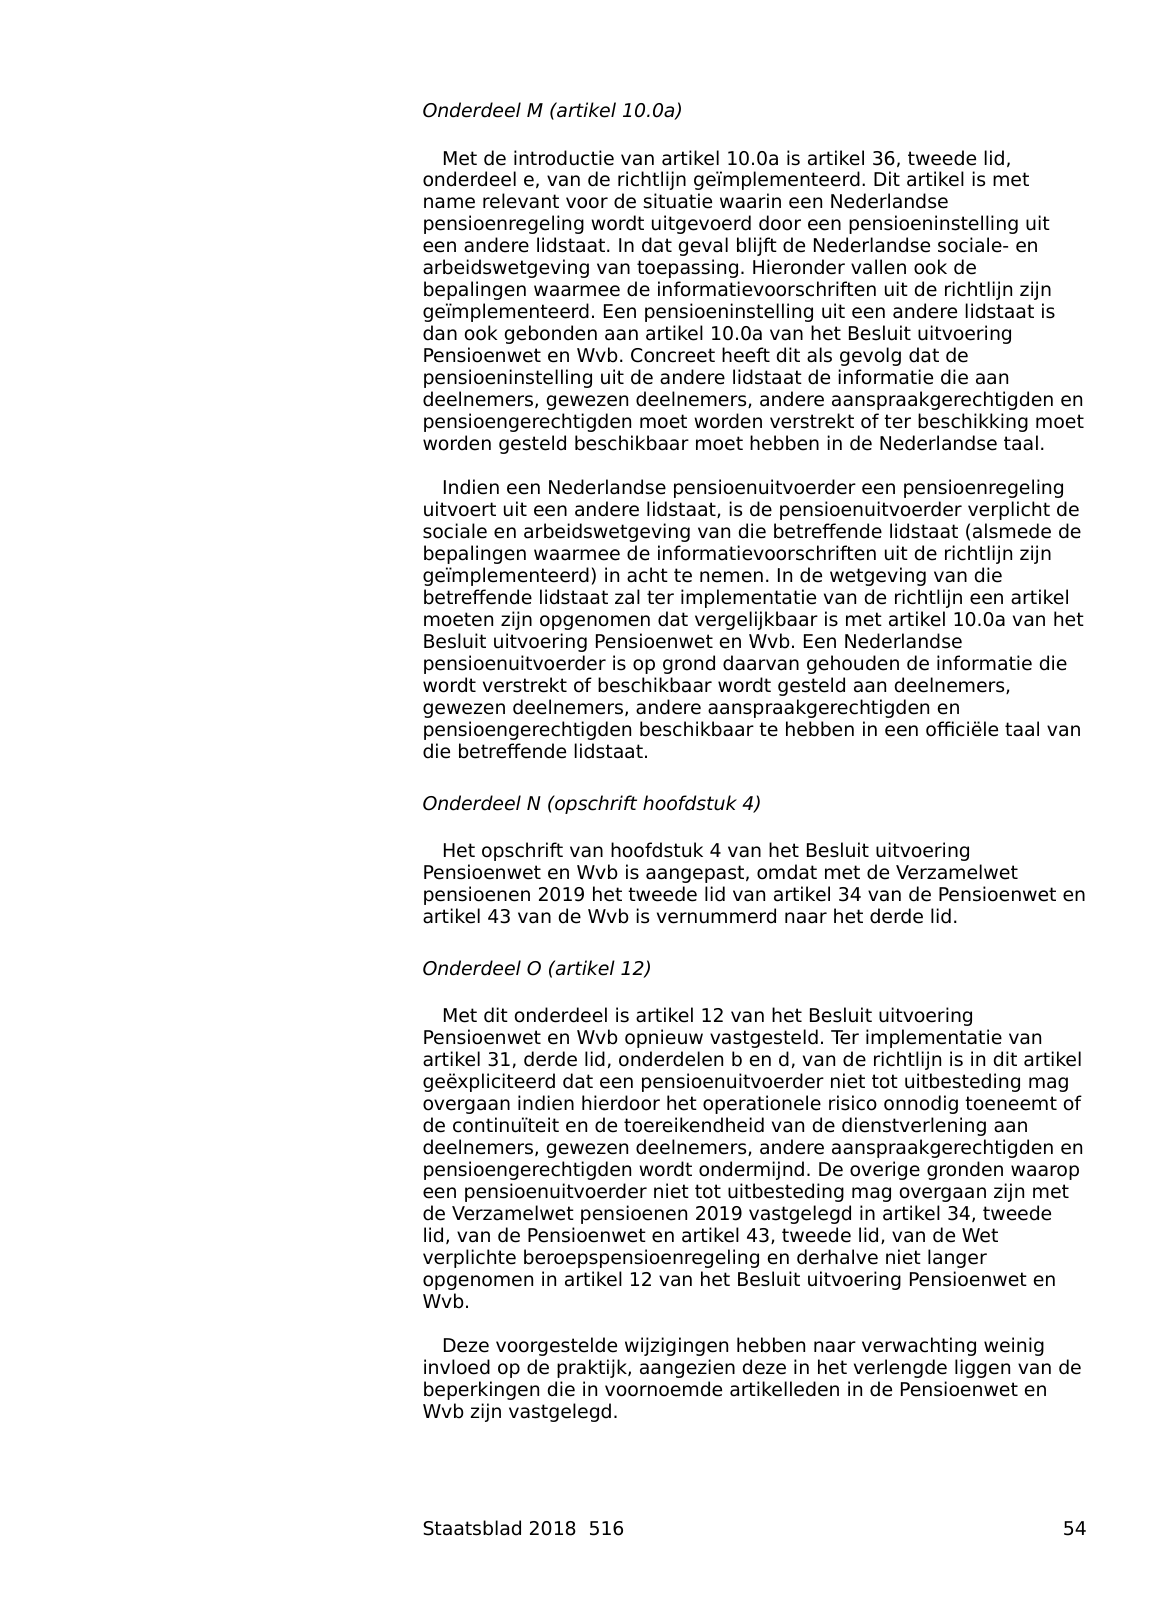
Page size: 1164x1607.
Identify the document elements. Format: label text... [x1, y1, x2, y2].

subtitle Onderdeel N (opschrift hoofdstuk 4) [422, 793, 1087, 815]
text Deze voorgestelde wijzigingen hebben naar verwachting weinig invloed op de praktijk, aangezien deze in het verlengde liggen van de beperkingen die in voornoemde artikelleden in de Pensioenwet en Wvb zijn vastgelegd. [422, 1335, 1087, 1423]
text Het opschrift van hoofdstuk 4 van het Besluit uitvoering Pensioenwet en Wvb is aangepast, omdat met de Verzamelwet pensioenen 2019 het tweede lid van artikel 34 van de Pensioenwet en artikel 43 van de Wvb is vernummerd naar het derde lid. [422, 840, 1087, 928]
subtitle Onderdeel O (artikel 12) [422, 958, 1087, 980]
text Met de introductie van artikel 10.0a is artikel 36, tweede lid, onderdeel e, van de richtlijn geïmplementeerd. Dit artikel is met name relevant voor de situatie waarin een Nederlandse pensioenregeling wordt uitgevoerd door een pensioeninstelling uit een andere lidstaat. In dat geval blijft de Nederlandse sociale- en arbeidswetgeving van toepassing. Hieronder vallen ook de bepalingen waarmee de informatievoorschriften uit de richtlijn zijn geïmplementeerd. Een pensioeninstelling uit een andere lidstaat is dan ook gebonden aan artikel 10.0a van het Besluit uitvoering Pensioenwet en Wvb. Concreet heeft dit als gevolg dat de pensioeninstelling uit de andere lidstaat de informatie die aan deelnemers, gewezen deelnemers, andere aanspraakgerechtigden en pensioengerechtigden moet worden verstrekt of ter beschikking moet worden gesteld beschikbaar moet hebben in de Nederlandse taal. [422, 147, 1087, 455]
subtitle Onderdeel M (artikel 10.0a) [422, 100, 1087, 122]
text Met dit onderdeel is artikel 12 van het Besluit uitvoering Pensioenwet en Wvb opnieuw vastgesteld. Ter implementatie van artikel 31, derde lid, onderdelen b en d, van de richtlijn is in dit artikel geëxpliciteerd dat een pensioenuitvoerder niet tot uitbesteding mag overgaan indien hierdoor het operationele risico onnodig toeneemt of de continuïteit en de toereikendheid van de dienstverlening aan deelnemers, gewezen deelnemers, andere aanspraakgerechtigden en pensioengerechtigden wordt ondermijnd. De overige gronden waarop een pensioenuitvoerder niet tot uitbesteding mag overgaan zijn met de Verzamelwet pensioenen 2019 vastgelegd in artikel 34, tweede lid, van de Pensioenwet en artikel 43, tweede lid, van de Wet verplichte beroepspensioenregeling en derhalve niet langer opgenomen in artikel 12 van het Besluit uitvoering Pensioenwet en Wvb. [422, 1005, 1087, 1313]
text Indien een Nederlandse pensioenuitvoerder een pensioenregeling uitvoert uit een andere lidstaat, is de pensioenuitvoerder verplicht de sociale en arbeidswetgeving van die betreffende lidstaat (alsmede de bepalingen waarmee de informatievoorschriften uit de richtlijn zijn geïmplementeerd) in acht te nemen. In de wetgeving van die betreffende lidstaat zal ter implementatie van de richtlijn een artikel moeten zijn opgenomen dat vergelijkbaar is met artikel 10.0a van het Besluit uitvoering Pensioenwet en Wvb. Een Nederlandse pensioenuitvoerder is op grond daarvan gehouden de informatie die wordt verstrekt of beschikbaar wordt gesteld aan deelnemers, gewezen deelnemers, andere aanspraakgerechtigden en pensioengerechtigden beschikbaar te hebben in een officiële taal van die betreffende lidstaat. [422, 477, 1087, 763]
